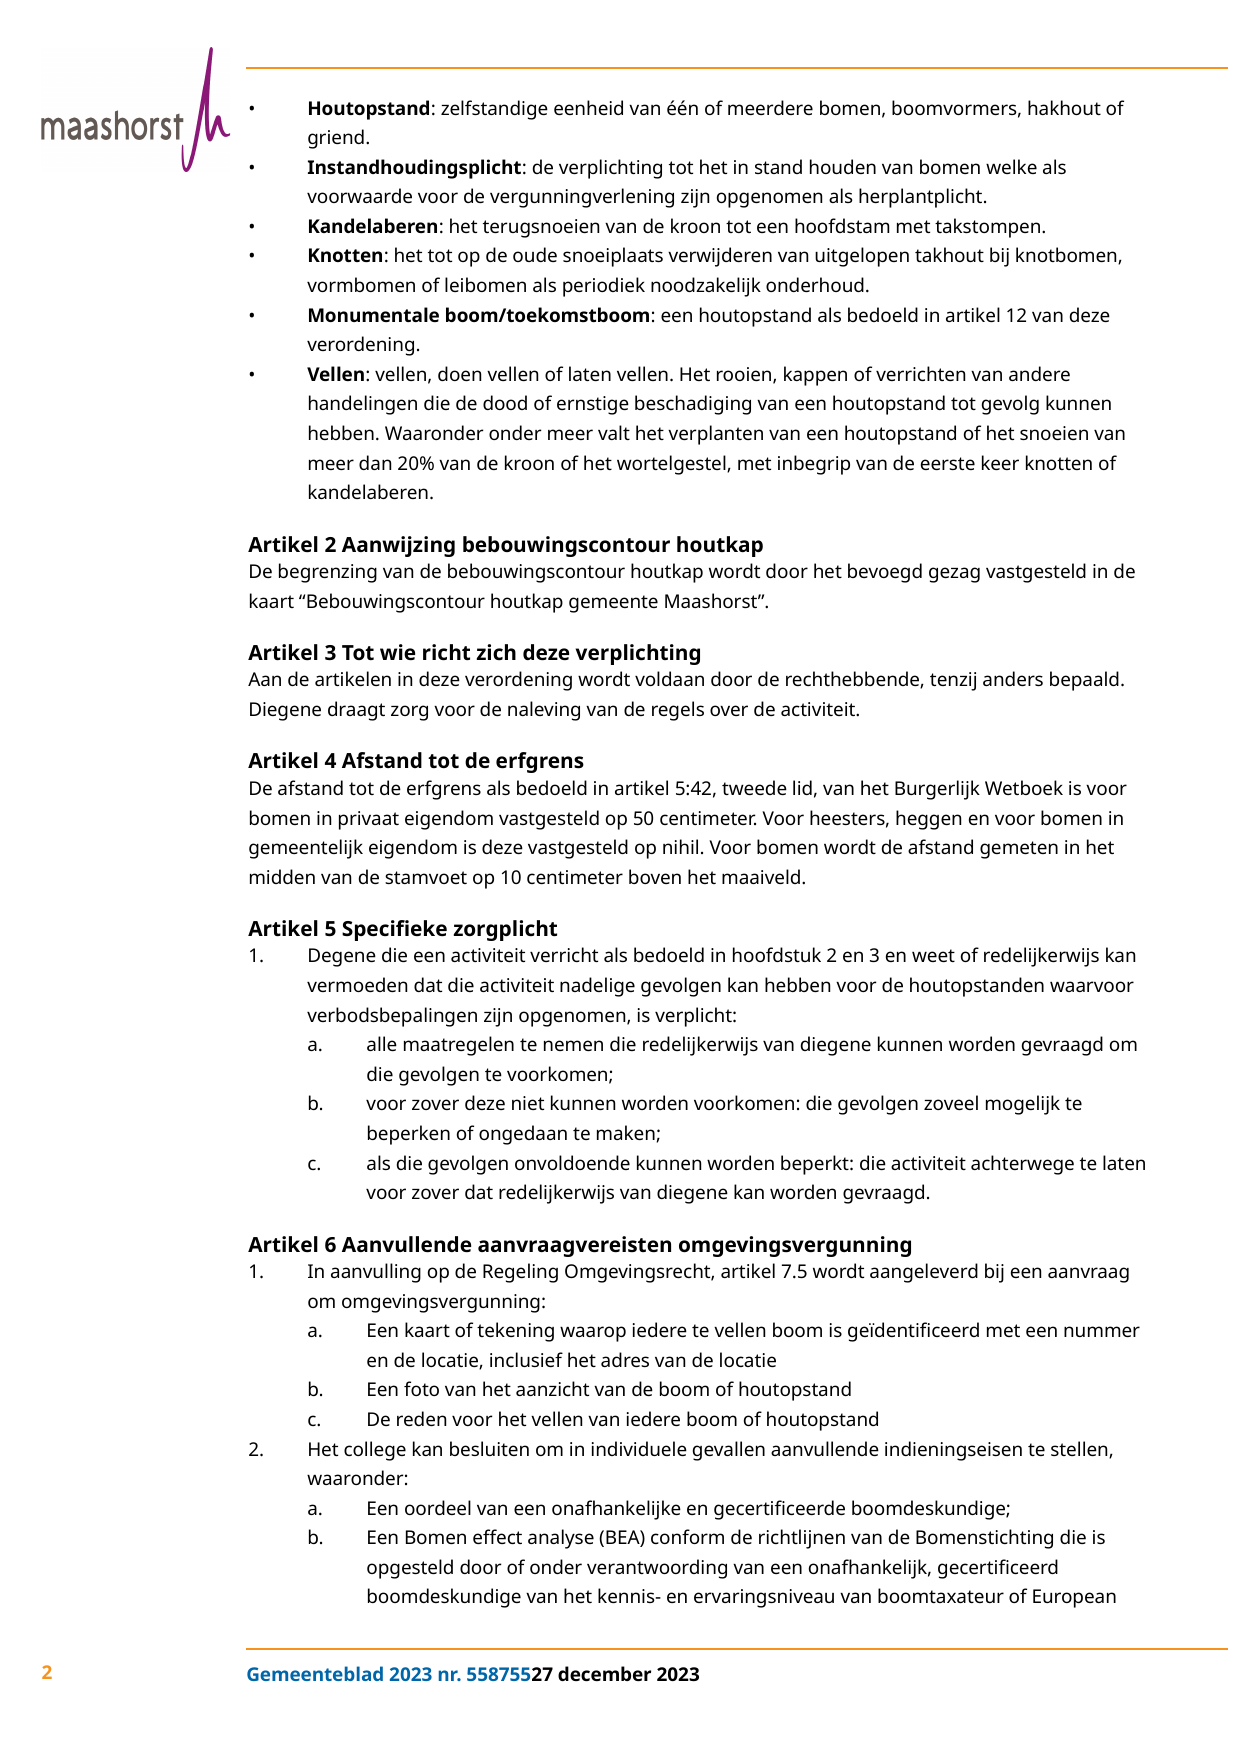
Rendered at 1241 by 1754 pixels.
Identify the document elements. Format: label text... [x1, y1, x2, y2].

list voor zover deze niet kunnen worden voorkomen: die gevolgen zoveel mogelijk te beperken of ongedaan te maken; [307, 1091, 1152, 1146]
list Kandelaberen: het terugsnoeien van de kroon tot een hoofdstam met takstompen. [248, 213, 1152, 239]
list Degene die een activiteit verricht als bedoeld in hoofdstuk 2 en 3 en weet of redelijkerwijs kan vermoeden dat die activiteit nadelige gevolgen kan hebben voor de houtopstanden waarvoor verbodsbepalingen zijn opgenomen, is verplicht: [248, 943, 1152, 1028]
list Houtopstand: zelfstandige eenheid van één of meerdere bomen, boomvormers, hakhout of griend. [248, 95, 1152, 150]
list Een foto van het aanzicht van de boom of houtopstand [307, 1377, 1152, 1402]
text De afstand tot de erfgrens als bedoeld in artikel 5:42, tweede lid, van het Burgerlijk Wetboek is voor bomen in privaat eigendom vastgesteld op 50 centimeter. Voor heesters, heggen en voor bomen in gemeentelijk eigendom is deze vastgesteld op nihil. Voor bomen wordt de afstand gemeten in het midden van de stamvoet op 10 centimeter boven het maaiveld. [248, 775, 1152, 889]
list alle maatregelen te nemen die redelijkerwijs van diegene kunnen worden gevraagd om die gevolgen te voorkomen; [307, 1031, 1152, 1087]
list Het college kan besluiten om in individuele gevallen aanvullende indieningseisen te stellen, waaronder: [248, 1436, 1152, 1491]
list In aanvulling op de Regeling Omgevingsrecht, artikel 7.5 wordt aangeleverd bij een aanvraag om omgevingsvergunning: [248, 1258, 1152, 1313]
text Artikel 3 Tot wie richt zich deze verplichting [248, 638, 1152, 667]
text Aan de artikelen in deze verordening wordt voldaan door de rechthebbende, tenzij anders bepaald. Diegene draagt zorg voor de naleving van de regels over de activiteit. [248, 667, 1152, 722]
picture [41, 47, 231, 172]
text Artikel 5 Specifieke zorgplicht [248, 914, 1152, 943]
text De begrenzing van de bebouwingscontour houtkap wordt door het bevoegd gezag vastgesteld in de kaart “Bebouwingscontour houtkap gemeente Maashorst”. [248, 558, 1152, 613]
list Instandhoudingsplicht: de verplichting tot het in stand houden van bomen welke als voorwaarde voor de vergunningverlening zijn opgenomen als herplantplicht. [248, 154, 1152, 209]
list De reden voor het vellen van iedere boom of houtopstand [307, 1406, 1152, 1432]
text Artikel 2 Aanwijzing bebouwingscontour houtkap [248, 530, 1152, 558]
list als die gevolgen onvoldoende kunnen worden beperkt: die activiteit achterwege te laten voor zover dat redelijkerwijs van diegene kan worden gevraagd. [307, 1150, 1152, 1205]
list Een kaart of tekening waarop iedere te vellen boom is geïdentificeerd met een nummer en de locatie, inclusief het adres van de locatie [307, 1317, 1152, 1373]
list Een Bomen effect analyse (BEA) conform de richtlijnen van de Bomenstichting die is opgesteld door of onder verantwoording van een onafhankelijk, gecertificeerd boomdeskundige van het kennis- en ervaringsniveau van boomtaxateur of European [307, 1524, 1152, 1609]
text Artikel 4 Afstand tot de erfgrens [248, 747, 1152, 775]
list Monumentale boom/toekomstboom: een houtopstand als bedoeld in artikel 12 van deze verordening. [248, 302, 1152, 357]
list Een oordeel van een onafhankelijke en gecertificeerde boomdeskundige; [307, 1495, 1152, 1521]
text Artikel 6 Aanvullende aanvraagvereisten omgevingsvergunning [248, 1230, 1152, 1258]
list Vellen: vellen, doen vellen of laten vellen. Het rooien, kappen of verrichten van andere handelingen die de dood of ernstige beschadiging van een houtopstand tot gevolg kunnen hebben. Waaronder onder meer valt het verplanten van een houtopstand of het snoeien van meer dan 20% van de kroon of het wortelgestel, met inbegrip van de eerste keer knotten of kandelaberen. [248, 361, 1152, 505]
list Knotten: het tot op de oude snoeiplaats verwijderen van uitgelopen takhout bij knotbomen, vormbomen of leibomen als periodiek noodzakelijk onderhoud. [248, 243, 1152, 298]
